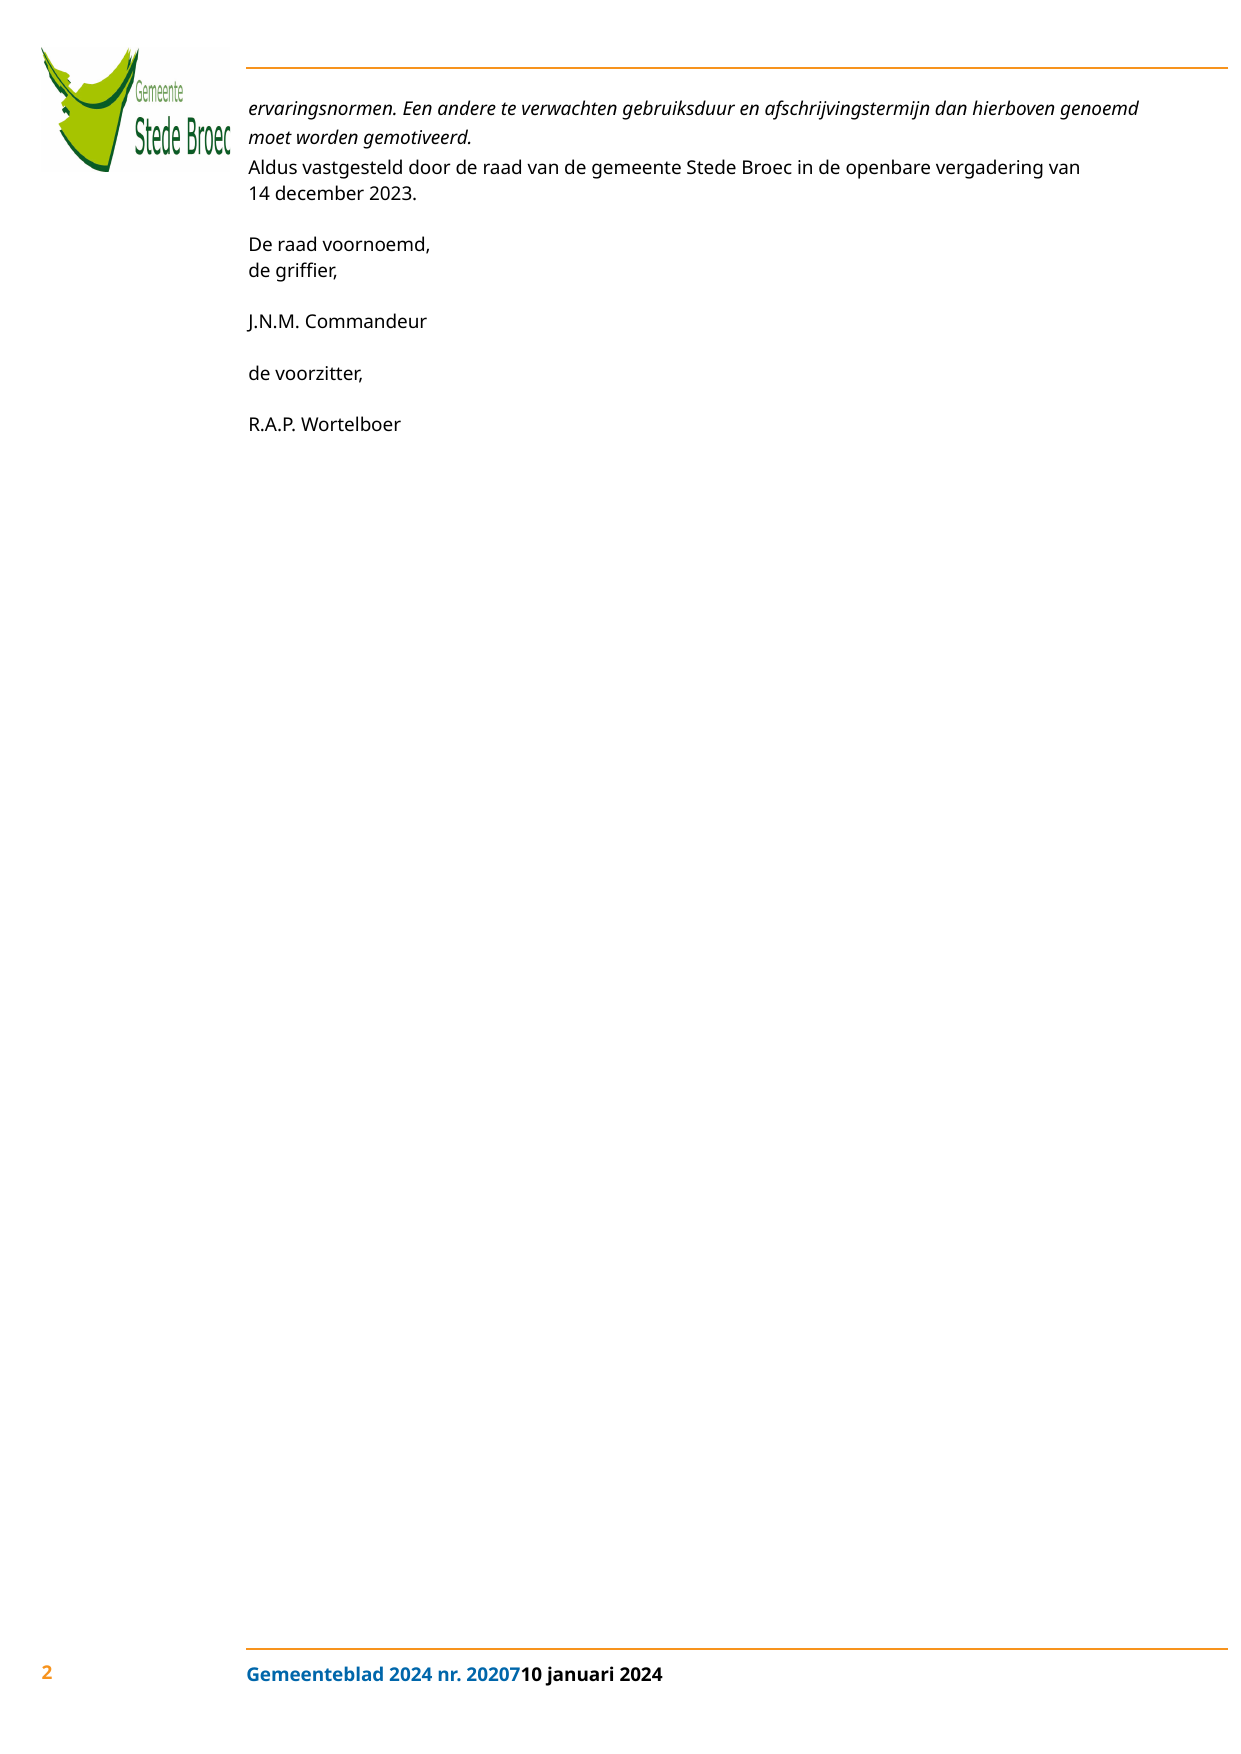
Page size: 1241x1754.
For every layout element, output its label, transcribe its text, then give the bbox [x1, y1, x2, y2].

text J.N.M. Commandeur [248, 308, 1152, 334]
text de griffier, [248, 257, 1152, 283]
picture [41, 47, 231, 172]
text 14 december 2023. [248, 180, 1152, 205]
text R.A.P. Wortelboer [248, 411, 1152, 437]
text Aldus vastgesteld door de raad van de gemeente Stede Broec in de openbare vergadering van [248, 154, 1152, 180]
text De raad voornoemd, [248, 231, 1152, 257]
text ervaringsnormen. Een andere te verwachten gebruiksduur en afschrijvingstermijn dan hierboven genoemd moet worden gemotiveerd. [248, 95, 1152, 150]
text de voorzitter, [248, 360, 1152, 386]
